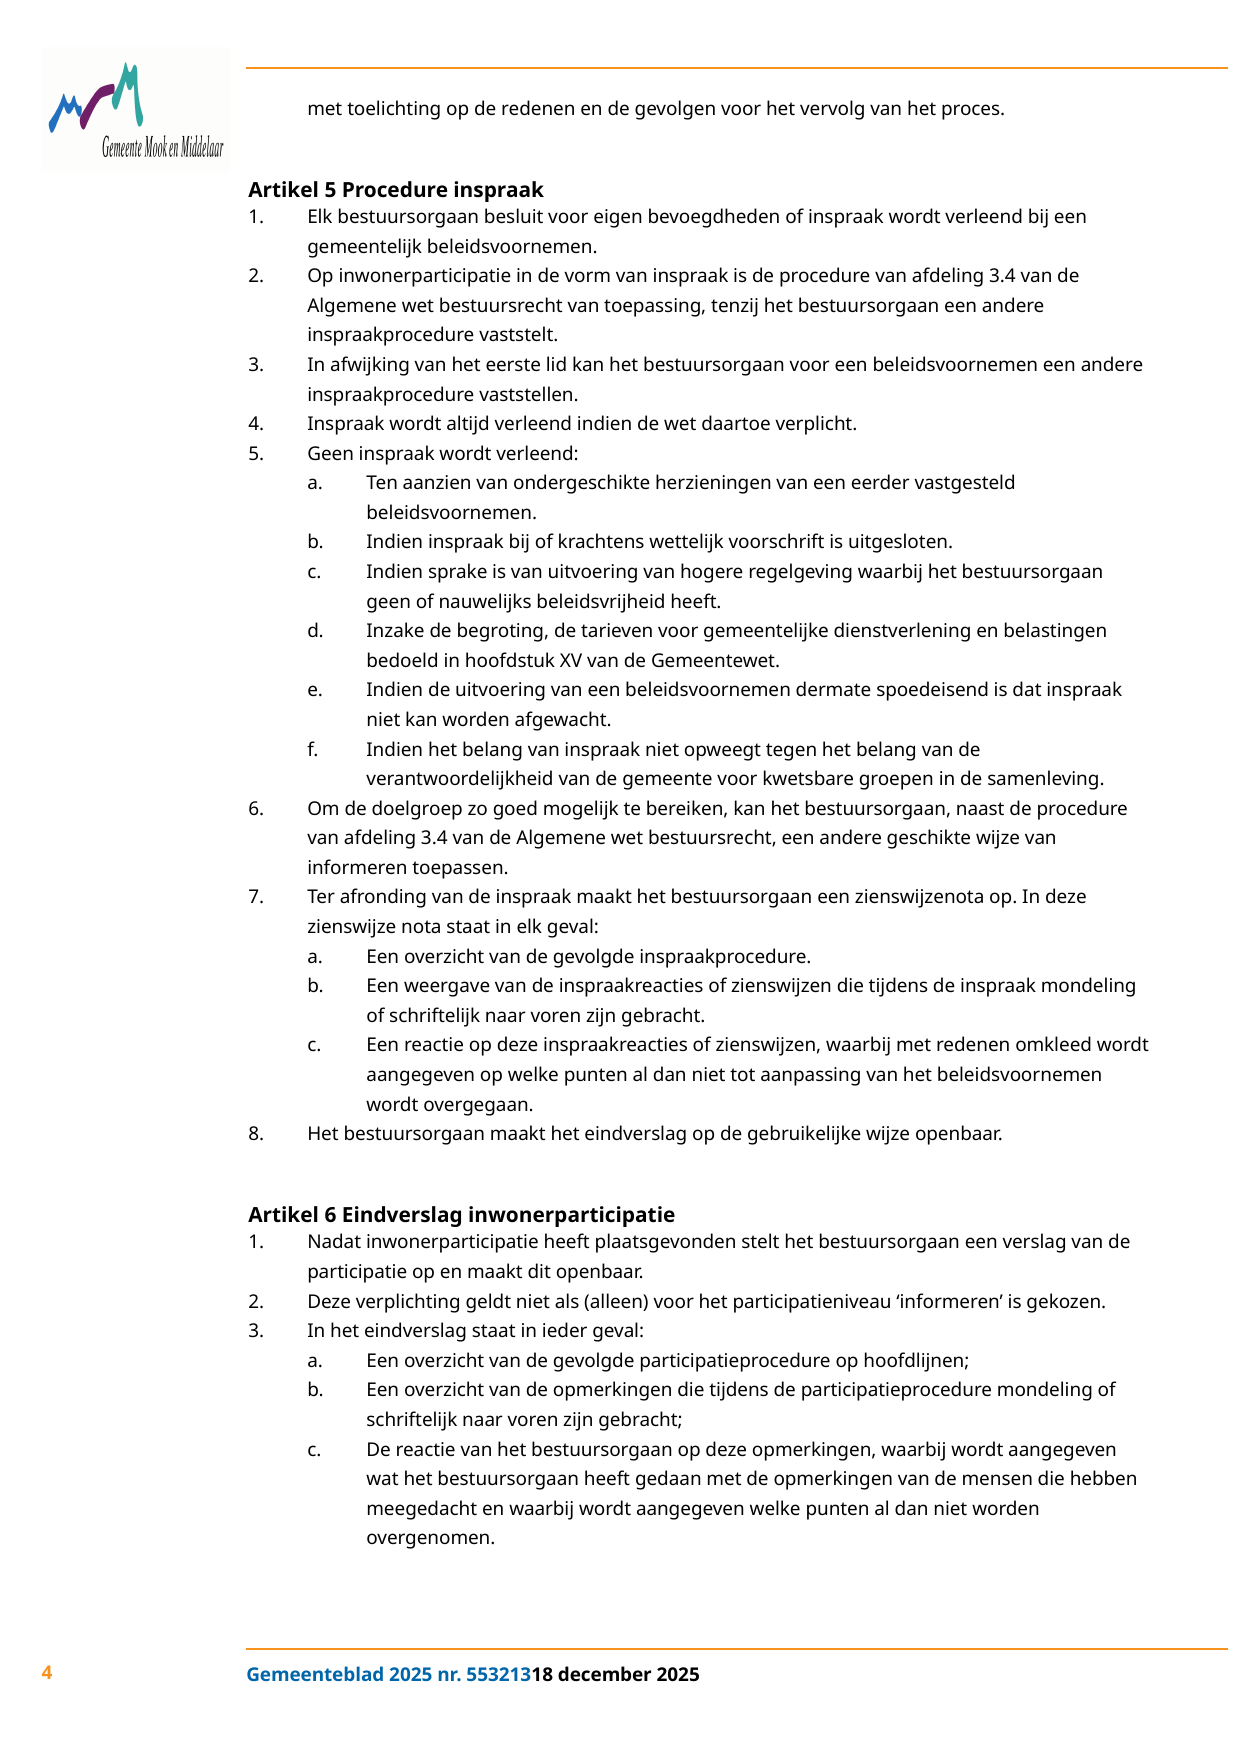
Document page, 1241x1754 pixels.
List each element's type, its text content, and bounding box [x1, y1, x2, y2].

text Artikel 5 Procedure inspraak [248, 175, 1152, 203]
list Een overzicht van de gevolgde inspraakprocedure. [307, 943, 1152, 968]
picture [41, 47, 231, 172]
list Nadat inwonerparticipatie heeft plaatsgevonden stelt het bestuursorgaan een verslag van de participatie op en maakt dit openbaar. [248, 1229, 1152, 1284]
list Een weergave van de inspraakreacties of zienswijzen die tijdens de inspraak mondeling of schriftelijk naar voren zijn gebracht. [307, 972, 1152, 1028]
list Indien sprake is van uitvoering van hogere regelgeving waarbij het bestuursorgaan geen of nauwelijks beleidsvrijheid heeft. [307, 558, 1152, 613]
list De reactie van het bestuursorgaan op deze opmerkingen, waarbij wordt aangegeven wat het bestuursorgaan heeft gedaan met de opmerkingen van de mensen die hebben meegedacht en waarbij wordt aangegeven welke punten al dan niet worden overgenomen. [307, 1436, 1152, 1550]
list Elk bestuursorgaan besluit voor eigen bevoegdheden of inspraak wordt verleend bij een gemeentelijk beleidsvoornemen. [248, 203, 1152, 258]
list In afwijking van het eerste lid kan het bestuursorgaan voor een beleidsvoornemen een andere inspraakprocedure vaststellen. [248, 351, 1152, 406]
list met toelichting op de redenen en de gevolgen voor het vervolg van het proces. [248, 95, 1152, 121]
list In het eindverslag staat in ieder geval: [248, 1317, 1152, 1343]
list Een overzicht van de opmerkingen die tijdens de participatieprocedure mondeling of schriftelijk naar voren zijn gebracht; [307, 1377, 1152, 1432]
list Geen inspraak wordt verleend: [248, 440, 1152, 466]
list Het bestuursorgaan maakt het eindverslag op de gebruikelijke wijze openbaar. [248, 1120, 1152, 1146]
text Artikel 6 Eindverslag inwonerparticipatie [248, 1200, 1152, 1229]
list Indien het belang van inspraak niet opweegt tegen het belang van de verantwoordelijkheid van de gemeente voor kwetsbare groepen in de samenleving. [307, 736, 1152, 791]
list Ter afronding van de inspraak maakt het bestuursorgaan een zienswijzenota op. In deze zienswijze nota staat in elk geval: [248, 884, 1152, 939]
list Ten aanzien van ondergeschikte herzieningen van een eerder vastgesteld beleidsvoornemen. [307, 469, 1152, 525]
list Een reactie op deze inspraakreacties of zienswijzen, waarbij met redenen omkleed wordt aangegeven op welke punten al dan niet tot aanpassing van het beleidsvoornemen wordt overgegaan. [307, 1032, 1152, 1116]
list Inzake de begroting, de tarieven voor gemeentelijke dienstverlening en belastingen bedoeld in hoofdstuk XV van de Gemeentewet. [307, 617, 1152, 673]
list Indien de uitvoering van een beleidsvoornemen dermate spoedeisend is dat inspraak niet kan worden afgewacht. [307, 677, 1152, 732]
list Inspraak wordt altijd verleend indien de wet daartoe verplicht. [248, 410, 1152, 436]
list Deze verplichting geldt niet als (alleen) voor het participatieniveau ‘informeren’ is gekozen. [248, 1288, 1152, 1314]
list Indien inspraak bij of krachtens wettelijk voorschrift is uitgesloten. [307, 529, 1152, 554]
list Een overzicht van de gevolgde participatieprocedure op hoofdlijnen; [307, 1347, 1152, 1373]
list Op inwonerparticipatie in de vorm van inspraak is de procedure van afdeling 3.4 van de Algemene wet bestuursrecht van toepassing, tenzij het bestuursorgaan een andere inspraakprocedure vaststelt. [248, 262, 1152, 347]
list Om de doelgroep zo goed mogelijk te bereiken, kan het bestuursorgaan, naast de procedure van afdeling 3.4 van de Algemene wet bestuursrecht, een andere geschikte wijze van informeren toepassen. [248, 795, 1152, 880]
